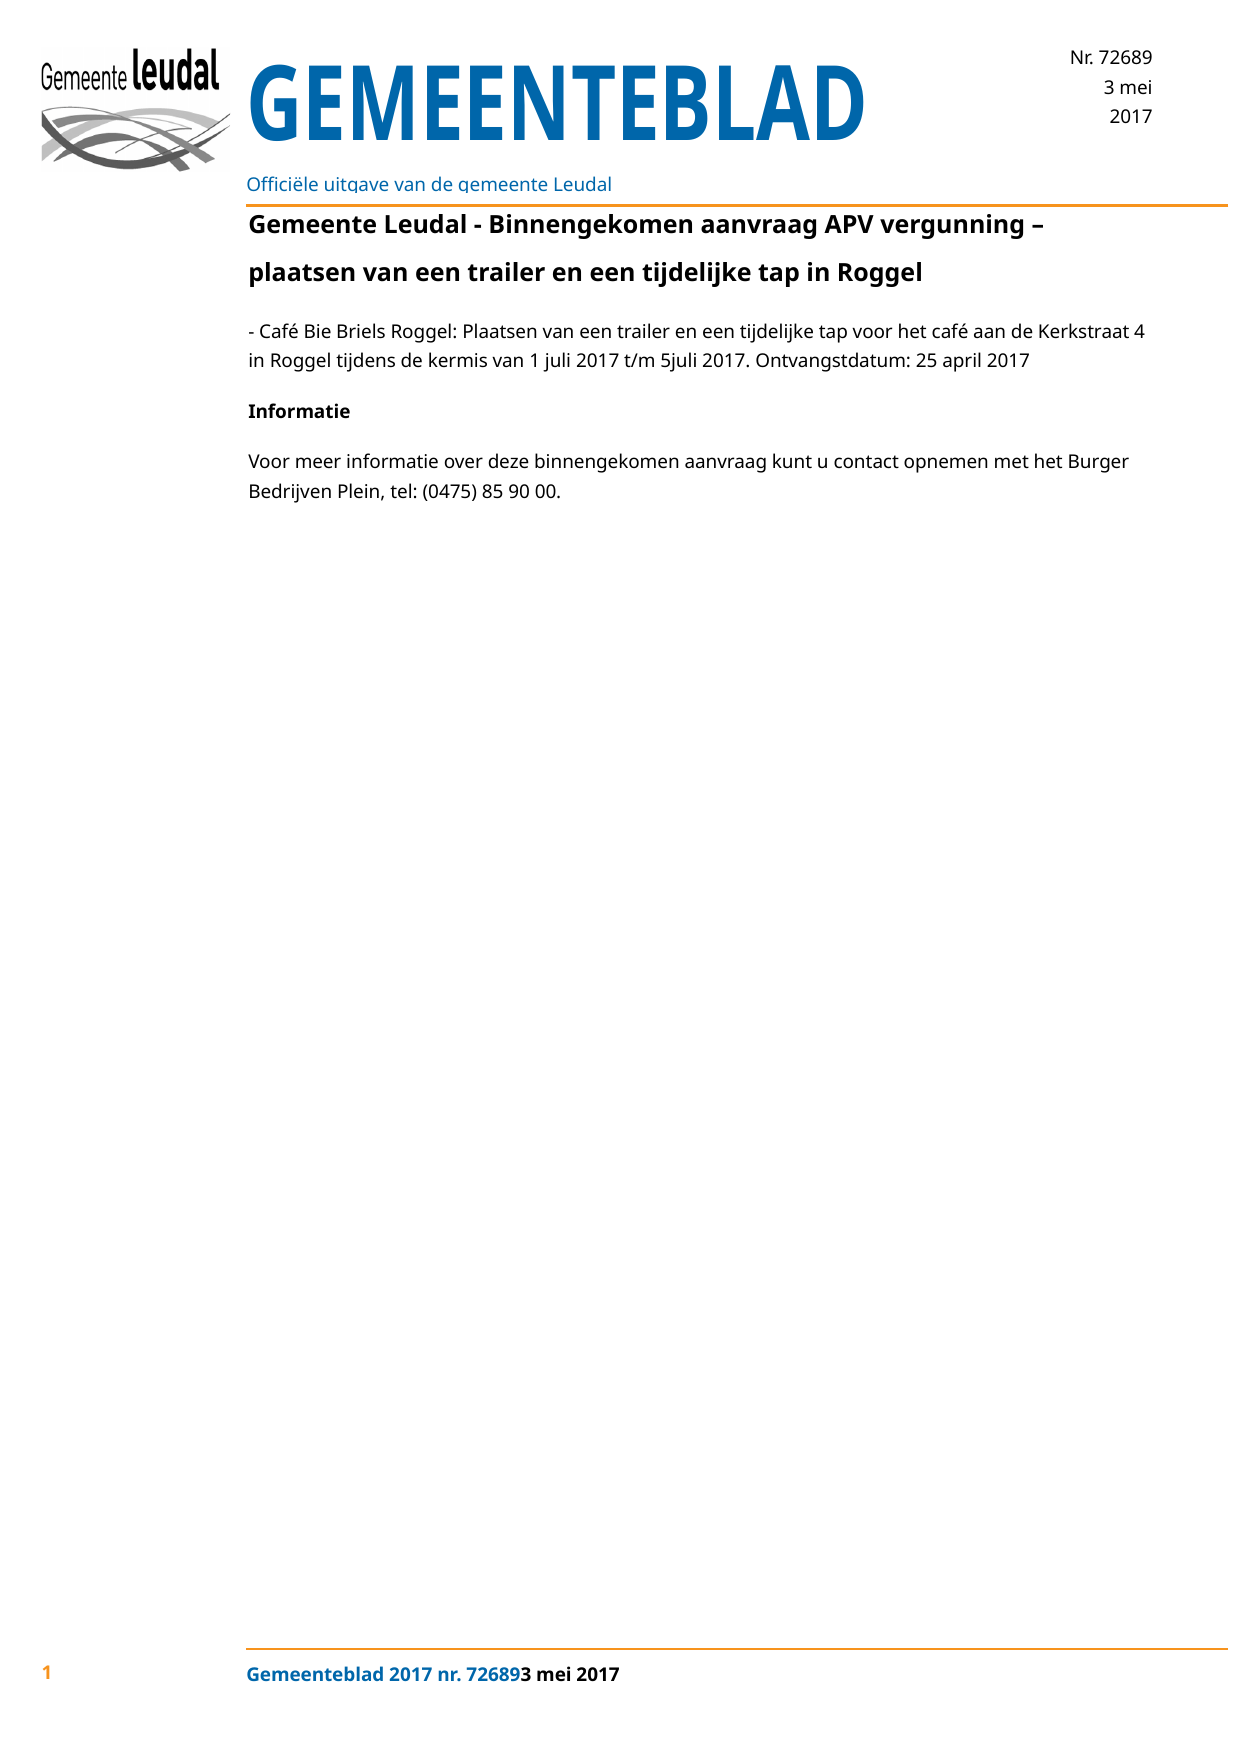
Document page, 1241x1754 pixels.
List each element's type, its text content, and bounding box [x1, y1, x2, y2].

text Informatie [248, 398, 1152, 424]
picture [41, 47, 231, 172]
text Gemeente Leudal - Binnengekomen aanvraag APV vergunning – plaatsen van een trailer en een tijdelijke tap in Roggel [248, 207, 1152, 288]
text Voor meer informatie over deze binnengekomen aanvraag kunt u contact opnemen met het Burger Bedrijven Plein, tel: (0475) 85 90 00. [248, 448, 1152, 504]
text - Café Bie Briels Roggel: Plaatsen van een trailer en een tijdelijke tap voor het café aan de Kerkstraat 4 in Roggel tijdens de kermis van 1 juli 2017 t/m 5juli 2017. Ontvangstdatum: 25 april 2017 [248, 318, 1152, 373]
